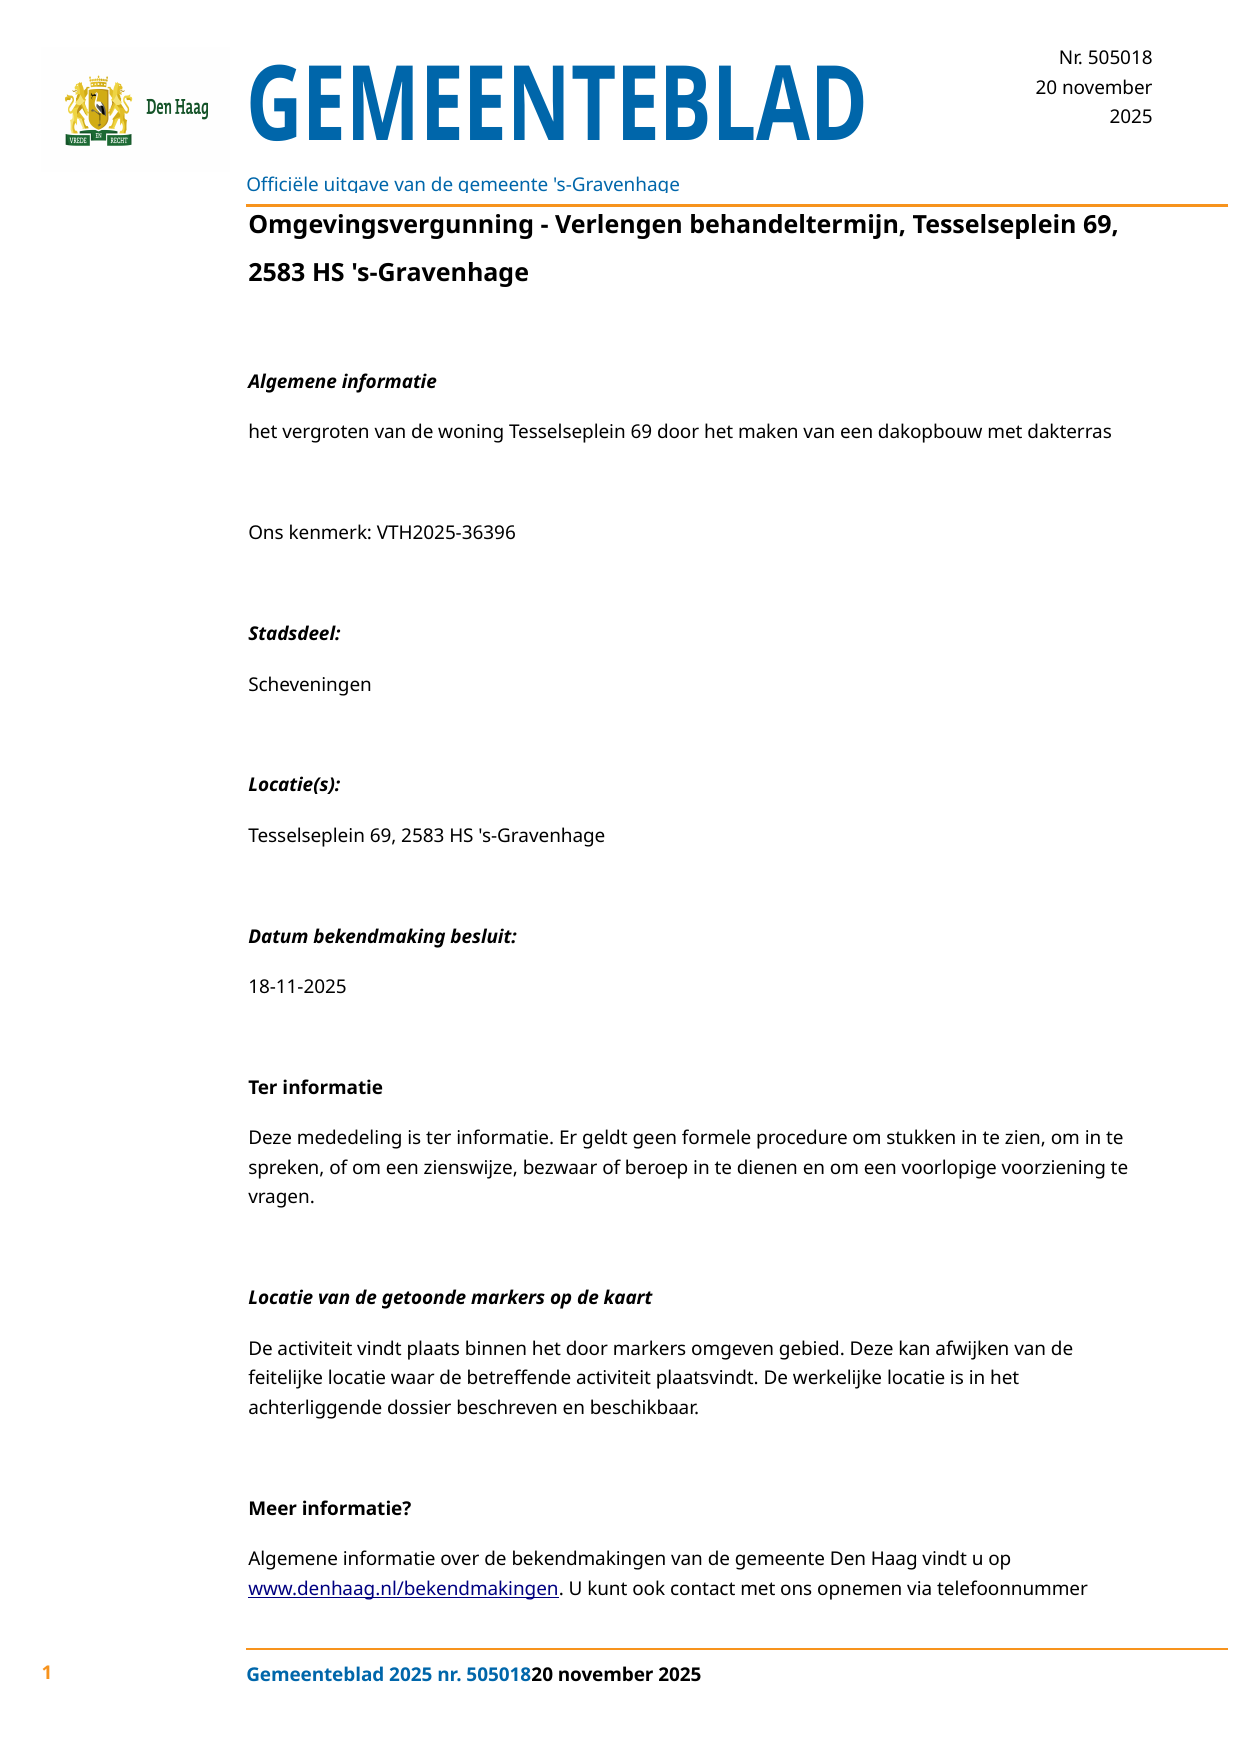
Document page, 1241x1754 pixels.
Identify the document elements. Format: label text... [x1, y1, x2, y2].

picture [41, 47, 231, 172]
text Locatie(s): [248, 772, 1152, 797]
text De activiteit vindt plaats binnen het door markers omgeven gebied. Deze kan afwijken van de feitelijke locatie waar de betreffende activiteit plaatsvindt. De werkelijke locatie is in het achterliggende dossier beschreven en beschikbaar. [248, 1335, 1152, 1420]
text 18-11-2025 [248, 973, 1152, 999]
text Omgevingsvergunning - Verlengen behandeltermijn, Tesselseplein 69, 2583 HS 's-Gravenhage [248, 207, 1152, 288]
text Datum bekendmaking besluit: [248, 923, 1152, 949]
text het vergroten van de woning Tesselseplein 69 door het maken van een dakopbouw met dakterras [248, 419, 1152, 444]
text Ons kenmerk: VTH2025-36396 [248, 519, 1152, 545]
text Scheveningen [248, 671, 1152, 697]
text Stadsdeel: [248, 620, 1152, 646]
text Deze mededeling is ter informatie. Er geldt geen formele procedure om stukken in te zien, om in te spreken, of om een zienswijze, bezwaar of beroep in te dienen en om een voorlopige voorziening te vragen. [248, 1124, 1152, 1209]
text Locatie van de getoonde markers op de kaart [248, 1284, 1152, 1310]
text Tesselseplein 69, 2583 HS 's-Gravenhage [248, 822, 1152, 848]
text Meer informatie? [248, 1495, 1152, 1521]
text Ter informatie [248, 1074, 1152, 1100]
text Algemene informatie [248, 368, 1152, 394]
text Algemene informatie over de bekendmakingen van de gemeente Den Haag vindt u op www.denhaag.nl/bekendmakingen. U kunt ook contact met ons opnemen via telefoonnummer [248, 1545, 1152, 1601]
